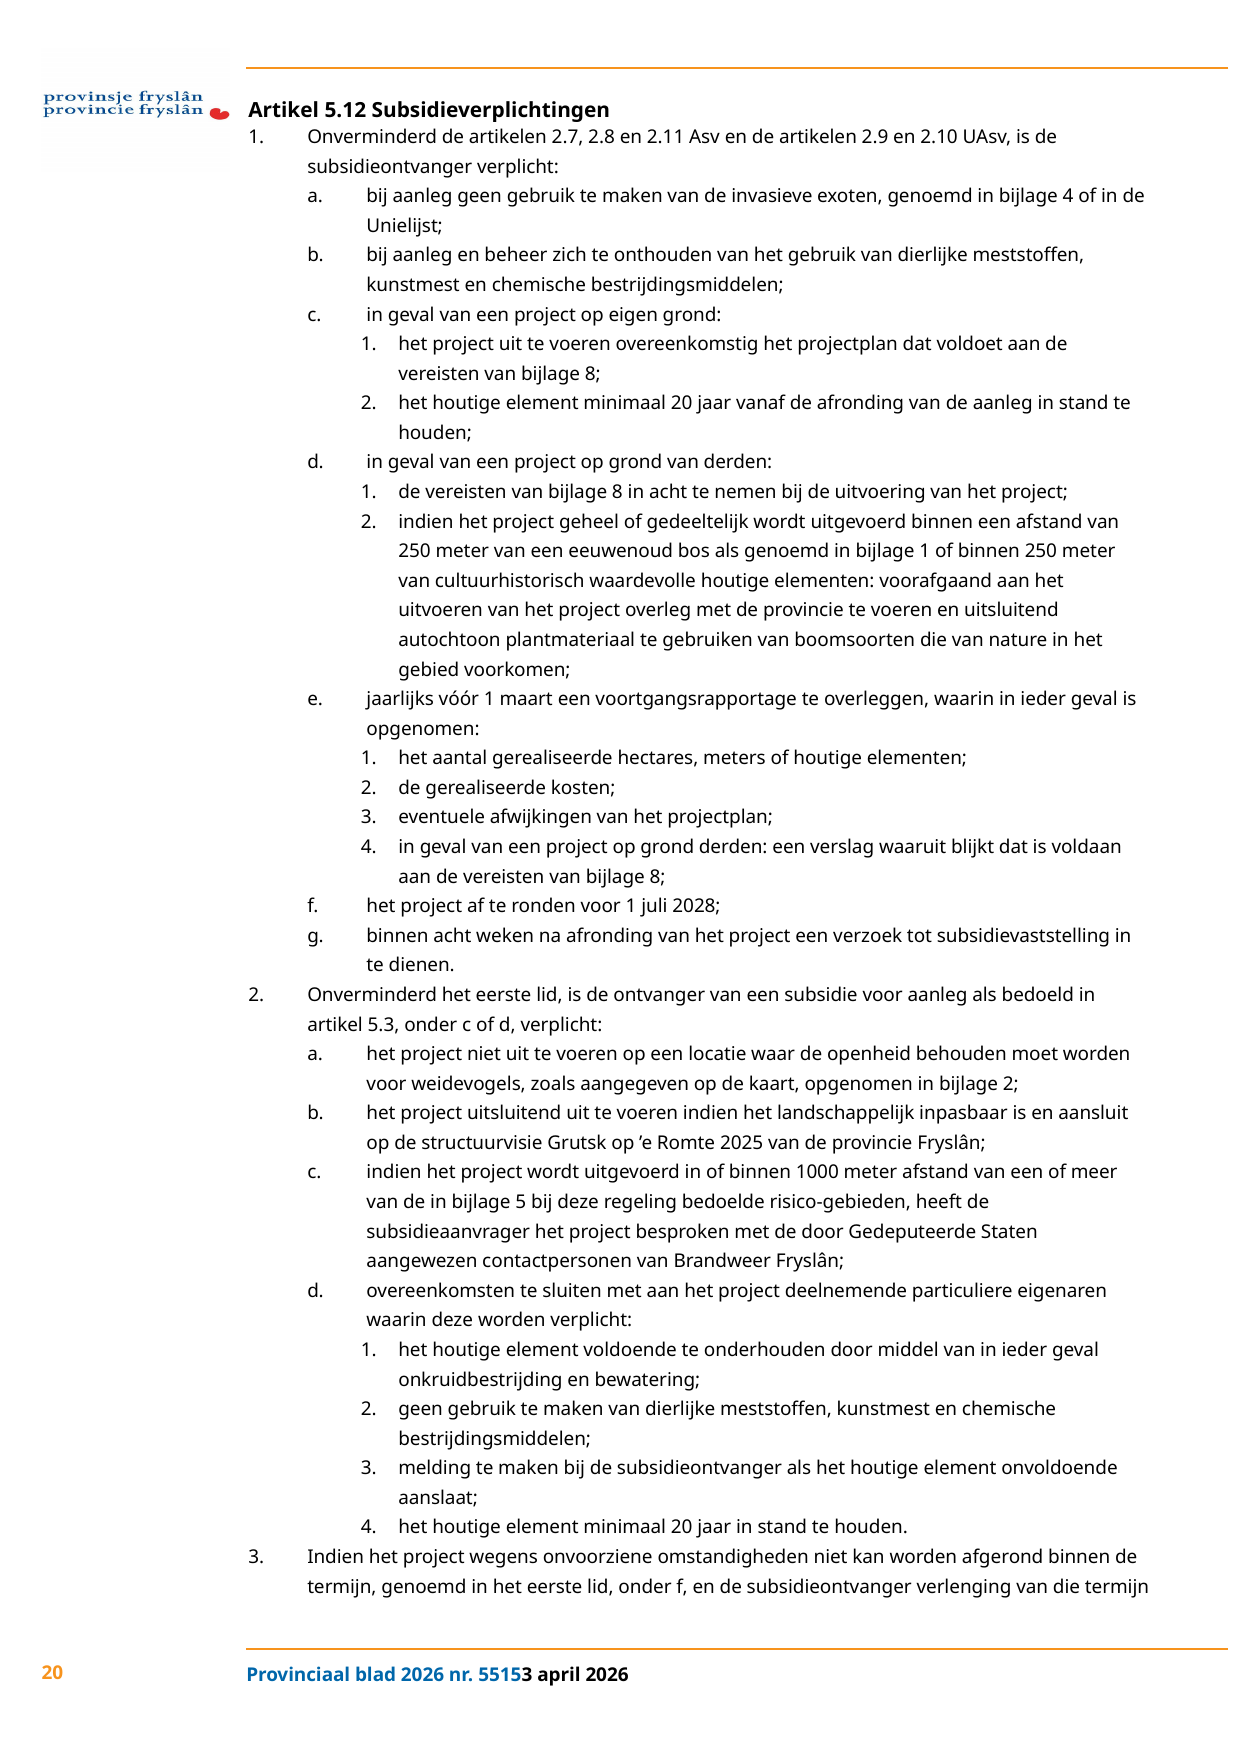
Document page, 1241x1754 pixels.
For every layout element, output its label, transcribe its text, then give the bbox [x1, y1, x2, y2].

list het houtige element minimaal 20 jaar in stand te houden. [361, 1514, 1152, 1539]
list het project uit te voeren overeenkomstig het projectplan dat voldoet aan de vereisten van bijlage 8; [361, 330, 1152, 386]
list geen gebruik te maken van dierlijke meststoffen, kunstmest en chemische bestrijdingsmiddelen; [361, 1395, 1152, 1451]
list in geval van een project op grond derden: een verslag waaruit blijkt dat is voldaan aan de vereisten van bijlage 8; [361, 833, 1152, 888]
list bij aanleg geen gebruik te maken van de invasieve exoten, genoemd in bijlage 4 of in de Unielijst; [307, 182, 1152, 238]
list overeenkomsten te sluiten met aan het project deelnemende particuliere eigenaren waarin deze worden verplicht: [307, 1277, 1152, 1332]
list in geval van een project op grond van derden: [307, 449, 1152, 474]
picture [41, 47, 231, 172]
list binnen acht weken na afronding van het project een verzoek tot subsidievaststelling in te dienen. [307, 922, 1152, 977]
text Artikel 5.12 Subsidieverplichtingen [248, 95, 1152, 123]
list het aantal gerealiseerde hectares, meters of houtige elementen; [361, 744, 1152, 770]
list het houtige element minimaal 20 jaar vanaf de afronding van de aanleg in stand te houden; [361, 389, 1152, 445]
list het project niet uit te voeren op een locatie waar de openheid behouden moet worden voor weidevogels, zoals aangegeven op de kaart, opgenomen in bijlage 2; [307, 1040, 1152, 1096]
list de gerealiseerde kosten; [361, 774, 1152, 800]
list jaarlijks vóór 1 maart een voortgangsrapportage te overleggen, waarin in ieder geval is opgenomen: [307, 685, 1152, 741]
list bij aanleg en beheer zich te onthouden van het gebruik van dierlijke meststoffen, kunstmest en chemische bestrijdingsmiddelen; [307, 242, 1152, 297]
list Onverminderd het eerste lid, is de ontvanger van een subsidie voor aanleg als bedoeld in artikel 5.3, onder c of d, verplicht: [248, 981, 1152, 1036]
list melding te maken bij de subsidieontvanger als het houtige element onvoldoende aanslaat; [361, 1454, 1152, 1510]
list in geval van een project op eigen grond: [307, 301, 1152, 326]
list indien het project geheel of gedeeltelijk wordt uitgevoerd binnen een afstand van 250 meter van een eeuwenoud bos als genoemd in bijlage 1 of binnen 250 meter van cultuurhistorisch waardevolle houtige elementen: voorafgaand aan het uitvoeren van het project overleg met de provincie te voeren en uitsluitend autochtoon plantmateriaal te gebruiken van boomsoorten die van nature in het gebied voorkomen; [361, 508, 1152, 681]
list de vereisten van bijlage 8 in acht te nemen bij de uitvoering van het project; [361, 478, 1152, 504]
list het houtige element voldoende te onderhouden door middel van in ieder geval onkruidbestrijding en bewatering; [361, 1336, 1152, 1391]
list Indien het project wegens onvoorziene omstandigheden niet kan worden afgerond binnen de termijn, genoemd in het eerste lid, onder f, en de subsidieontvanger verlenging van die termijn [248, 1543, 1152, 1598]
list het project uitsluitend uit te voeren indien het landschappelijk inpasbaar is en aansluit op de structuurvisie Grutsk op ’e Romte 2025 van de provincie Fryslân; [307, 1099, 1152, 1155]
list het project af te ronden voor 1 juli 2028; [307, 892, 1152, 918]
list Onverminderd de artikelen 2.7, 2.8 en 2.11 Asv en de artikelen 2.9 en 2.10 UAsv, is de subsidieontvanger verplicht: [248, 123, 1152, 178]
list eventuele afwijkingen van het projectplan; [361, 804, 1152, 829]
list indien het project wordt uitgevoerd in of binnen 1000 meter afstand van een of meer van de in bijlage 5 bij deze regeling bedoelde risico-gebieden, heeft de subsidieaanvrager het project besproken met de door Gedeputeerde Staten aangewezen contactpersonen van Brandweer Fryslân; [307, 1159, 1152, 1273]
